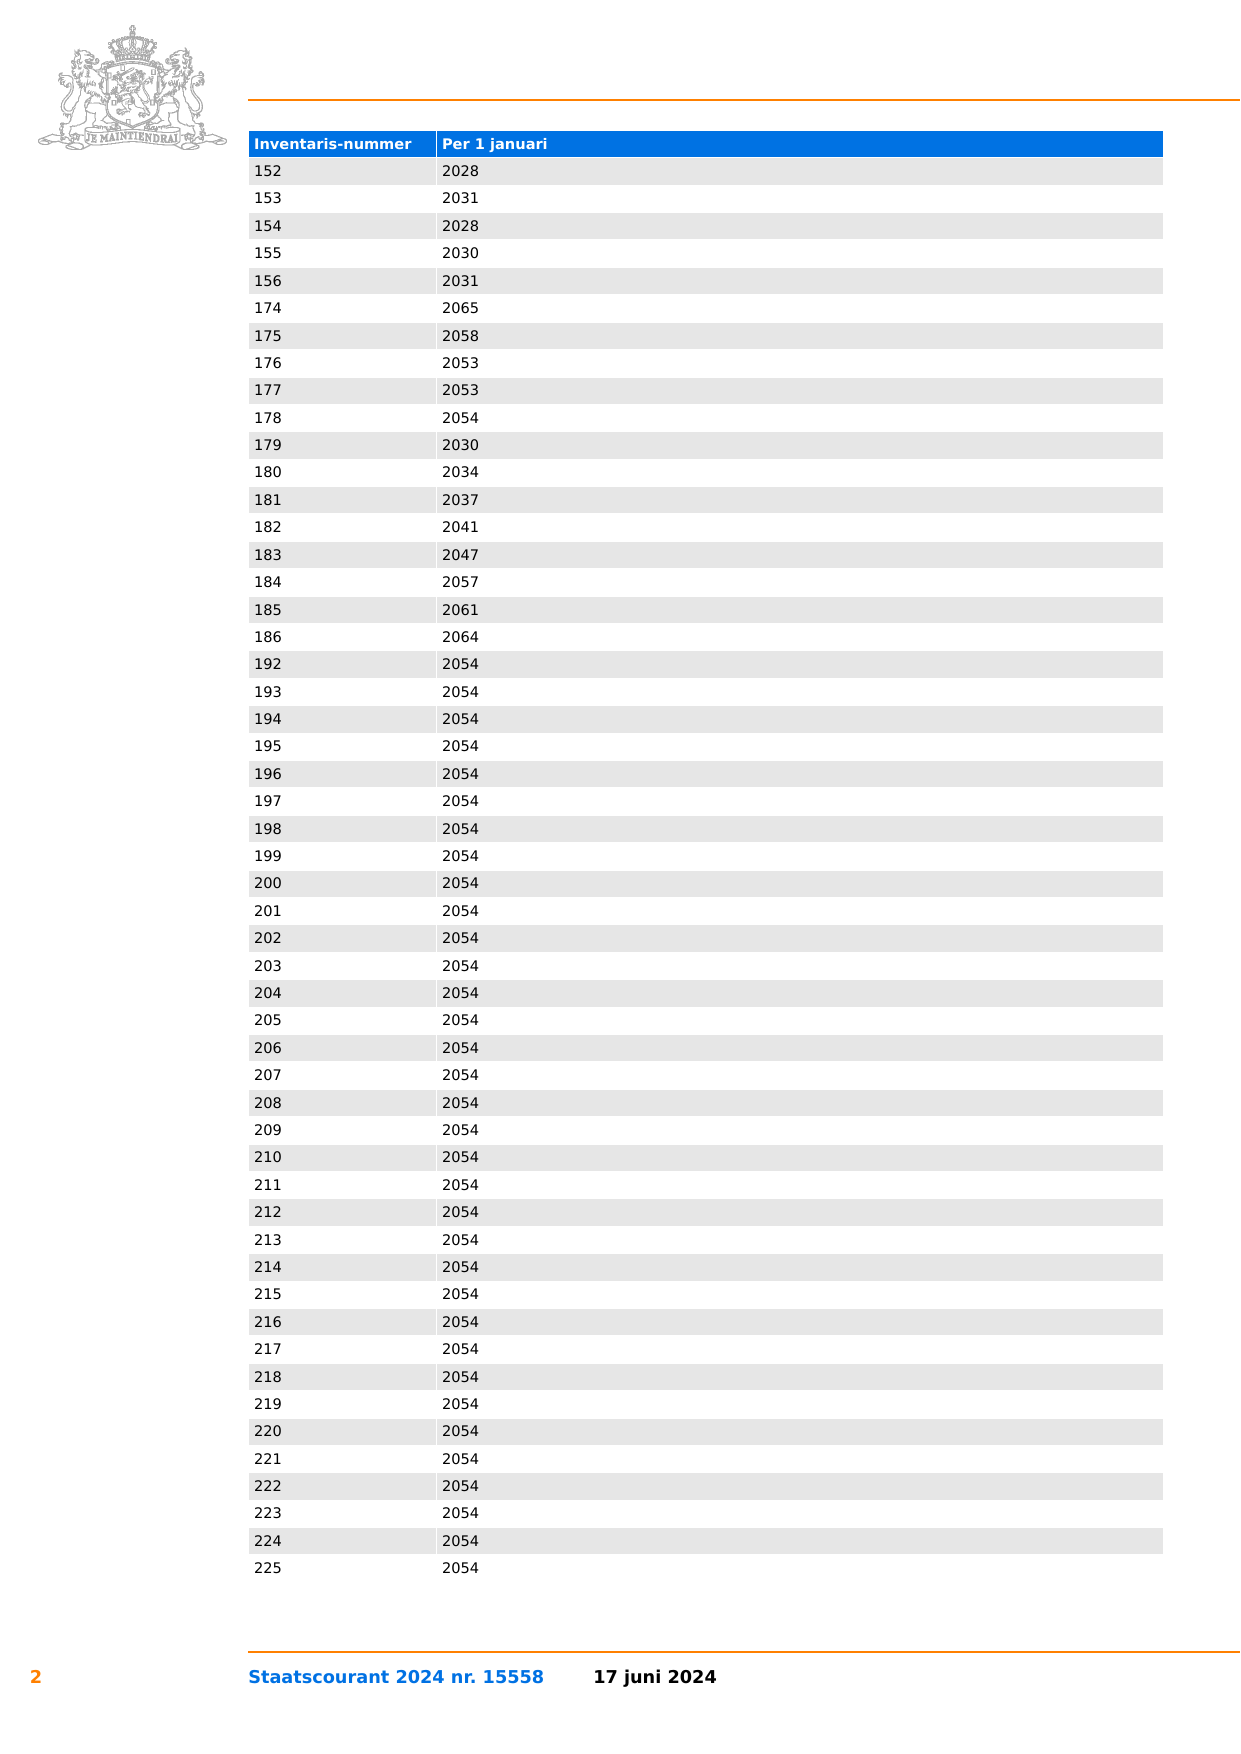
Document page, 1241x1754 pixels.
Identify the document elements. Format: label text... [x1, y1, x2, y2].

table_cell 2054 [437, 1391, 1163, 1417]
table_cell 224 [249, 1528, 436, 1554]
table_cell 2057 [437, 569, 1163, 596]
table_cell 2037 [437, 487, 1163, 513]
table_cell 2054 [437, 1117, 1163, 1143]
table_cell 2054 [437, 816, 1163, 842]
table_cell 155 [249, 241, 436, 267]
table_cell 206 [249, 1035, 436, 1061]
table_cell 2054 [437, 1473, 1163, 1500]
table_cell 201 [249, 898, 436, 924]
table_cell 180 [249, 460, 436, 486]
table_cell 153 [249, 186, 436, 212]
table_cell 2054 [437, 925, 1163, 952]
table_cell 2054 [437, 953, 1163, 979]
table_cell 2054 [437, 1172, 1163, 1198]
table_cell 194 [249, 706, 436, 733]
table_cell 200 [249, 871, 436, 897]
table_cell 2054 [437, 1145, 1163, 1171]
table_cell 2028 [437, 213, 1163, 239]
table_cell 208 [249, 1090, 436, 1116]
table_cell 181 [249, 487, 436, 513]
table_cell 2053 [437, 378, 1163, 404]
table_cell 221 [249, 1446, 436, 1472]
table_cell 2054 [437, 1501, 1163, 1527]
table_cell 225 [249, 1556, 436, 1582]
table_cell 216 [249, 1309, 436, 1335]
table_cell 177 [249, 378, 436, 404]
table_cell 193 [249, 679, 436, 705]
table_cell 2065 [437, 295, 1163, 322]
table_cell 2034 [437, 460, 1163, 486]
table_cell 2054 [437, 1528, 1163, 1554]
table_cell 2054 [437, 1227, 1163, 1253]
table_cell 210 [249, 1145, 436, 1171]
table_cell 2047 [437, 542, 1163, 568]
table_cell 152 [249, 158, 436, 185]
table_cell 222 [249, 1473, 436, 1500]
table_cell 2054 [437, 980, 1163, 1007]
table_cell 209 [249, 1117, 436, 1143]
table_cell 2054 [437, 898, 1163, 924]
table_cell 182 [249, 515, 436, 541]
table_cell 2054 [437, 1446, 1163, 1472]
table_cell 176 [249, 350, 436, 376]
table_cell 2054 [437, 1063, 1163, 1089]
table_cell 184 [249, 569, 436, 596]
table_cell 2031 [437, 186, 1163, 212]
table_header Inventaris-nummer [249, 131, 436, 157]
table_cell 196 [249, 761, 436, 787]
table_cell 2054 [437, 1035, 1163, 1061]
table_cell 2054 [437, 761, 1163, 787]
table_cell 2054 [437, 734, 1163, 760]
table_cell 2054 [437, 789, 1163, 815]
table_cell 195 [249, 734, 436, 760]
table_cell 220 [249, 1419, 436, 1445]
table_cell 214 [249, 1254, 436, 1281]
table_cell 2054 [437, 1199, 1163, 1226]
table_cell 197 [249, 789, 436, 815]
table_cell 2054 [437, 1419, 1163, 1445]
table_cell 2054 [437, 1309, 1163, 1335]
table_cell 2054 [437, 871, 1163, 897]
table_cell 2031 [437, 268, 1163, 294]
picture [38, 25, 227, 150]
table_cell 156 [249, 268, 436, 294]
table_cell 2030 [437, 432, 1163, 459]
table_cell 2054 [437, 1336, 1163, 1363]
table_cell 2054 [437, 1282, 1163, 1308]
table_cell 179 [249, 432, 436, 459]
table_cell 204 [249, 980, 436, 1007]
table_cell 203 [249, 953, 436, 979]
table_cell 185 [249, 597, 436, 623]
table_cell 212 [249, 1199, 436, 1226]
table_cell 175 [249, 323, 436, 349]
table_cell 2058 [437, 323, 1163, 349]
table_cell 2054 [437, 706, 1163, 733]
table_cell 2054 [437, 1090, 1163, 1116]
table_cell 211 [249, 1172, 436, 1198]
table_cell 2061 [437, 597, 1163, 623]
table_cell 198 [249, 816, 436, 842]
table_cell 2054 [437, 651, 1163, 678]
table_header Per 1 januari [437, 131, 1163, 157]
table_cell 192 [249, 651, 436, 678]
table_cell 2054 [437, 1008, 1163, 1034]
table_cell 2054 [437, 1556, 1163, 1582]
table_cell 174 [249, 295, 436, 322]
table_cell 183 [249, 542, 436, 568]
table_cell 154 [249, 213, 436, 239]
table_cell 207 [249, 1063, 436, 1089]
table_cell 202 [249, 925, 436, 952]
table_cell 223 [249, 1501, 436, 1527]
table_cell 199 [249, 843, 436, 869]
table_cell 2030 [437, 241, 1163, 267]
table_cell 2054 [437, 1254, 1163, 1281]
table_cell 2054 [437, 405, 1163, 431]
table_cell 2054 [437, 679, 1163, 705]
table_cell 218 [249, 1364, 436, 1390]
table_cell 217 [249, 1336, 436, 1363]
table_cell 213 [249, 1227, 436, 1253]
table_cell 2054 [437, 1364, 1163, 1390]
table_cell 2041 [437, 515, 1163, 541]
table_cell 2064 [437, 624, 1163, 650]
table_cell 186 [249, 624, 436, 650]
table_cell 215 [249, 1282, 436, 1308]
table_cell 178 [249, 405, 436, 431]
table_cell 2053 [437, 350, 1163, 376]
table_cell 2054 [437, 843, 1163, 869]
table_cell 219 [249, 1391, 436, 1417]
table_cell 205 [249, 1008, 436, 1034]
table_cell 2028 [437, 158, 1163, 185]
